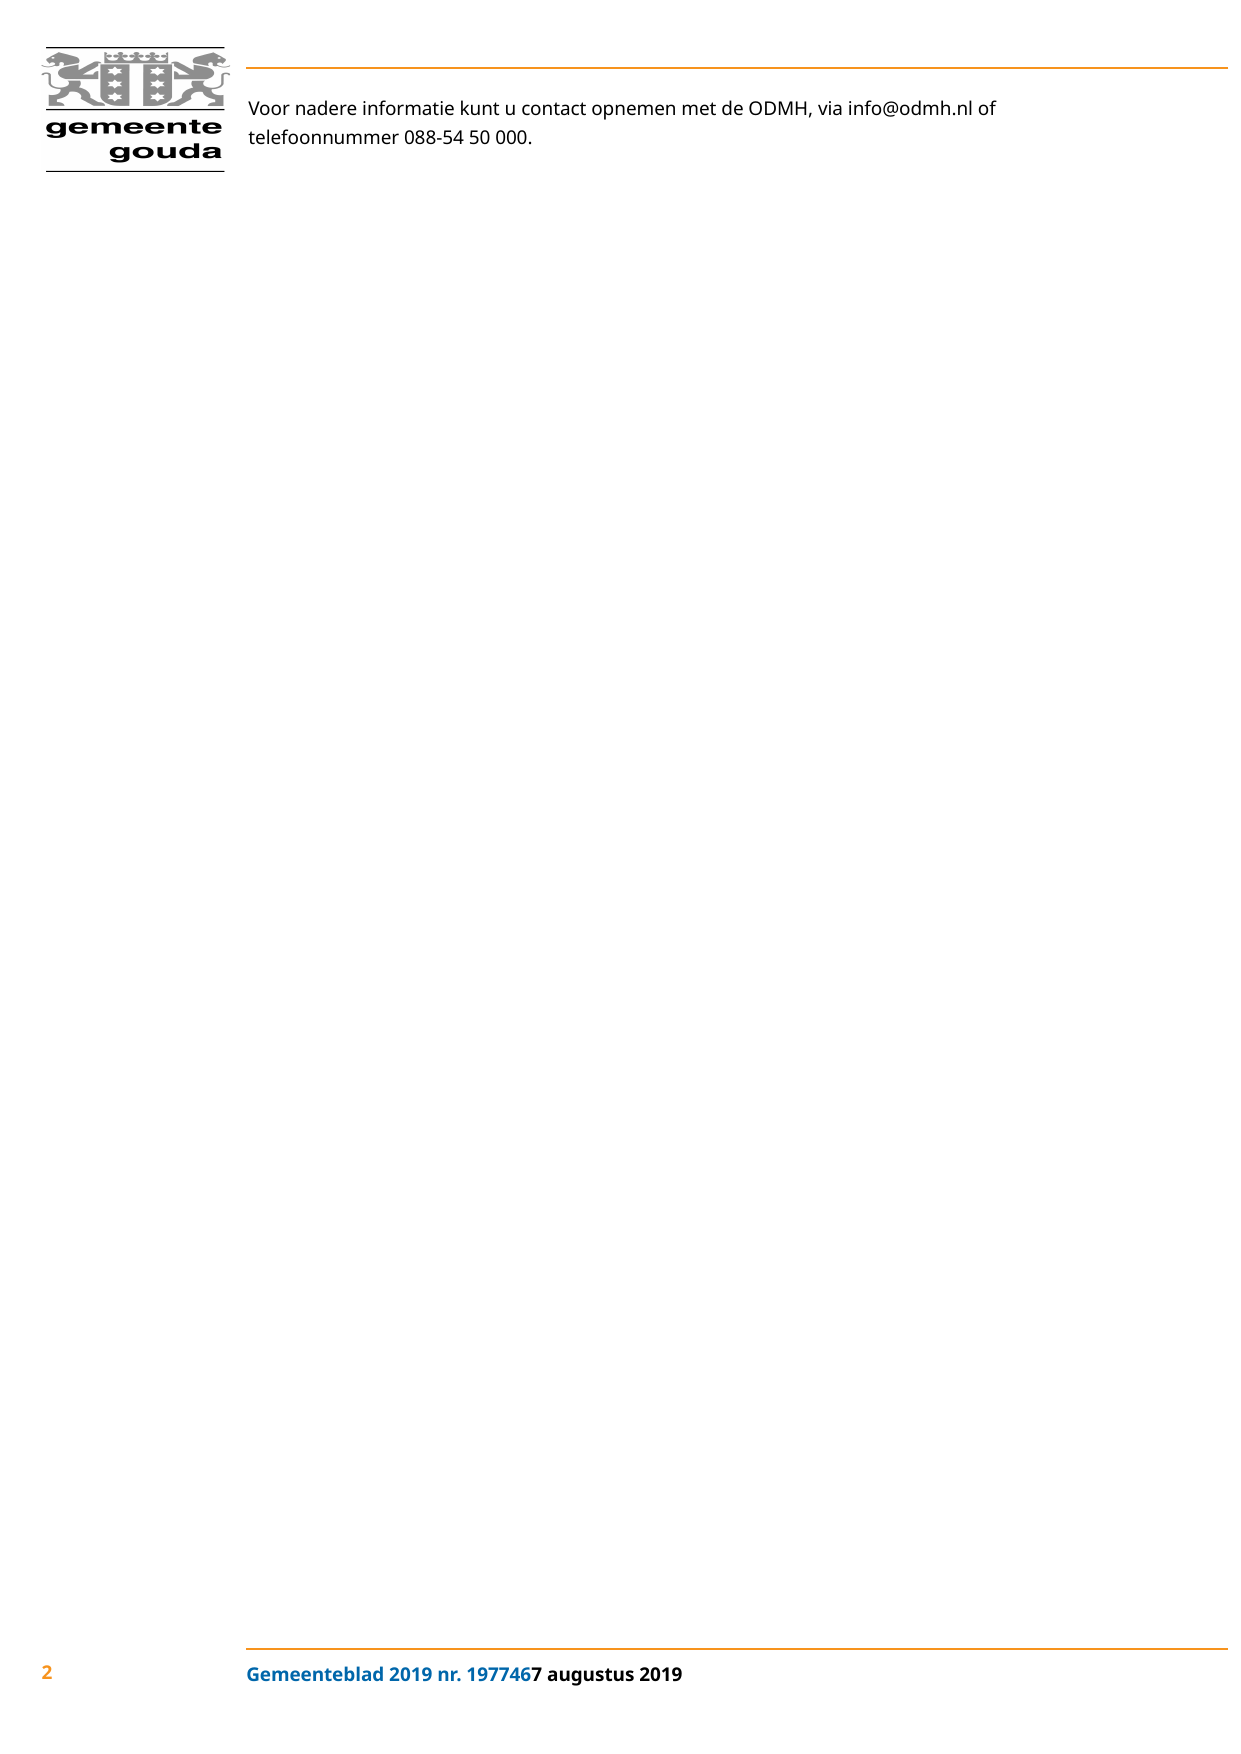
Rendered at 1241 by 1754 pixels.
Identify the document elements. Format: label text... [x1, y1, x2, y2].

text Voor nadere informatie kunt u contact opnemen met de ODMH, via info@odmh.nl of telefoonnummer 088-54 50 000. [248, 95, 1152, 150]
picture [41, 47, 231, 172]
